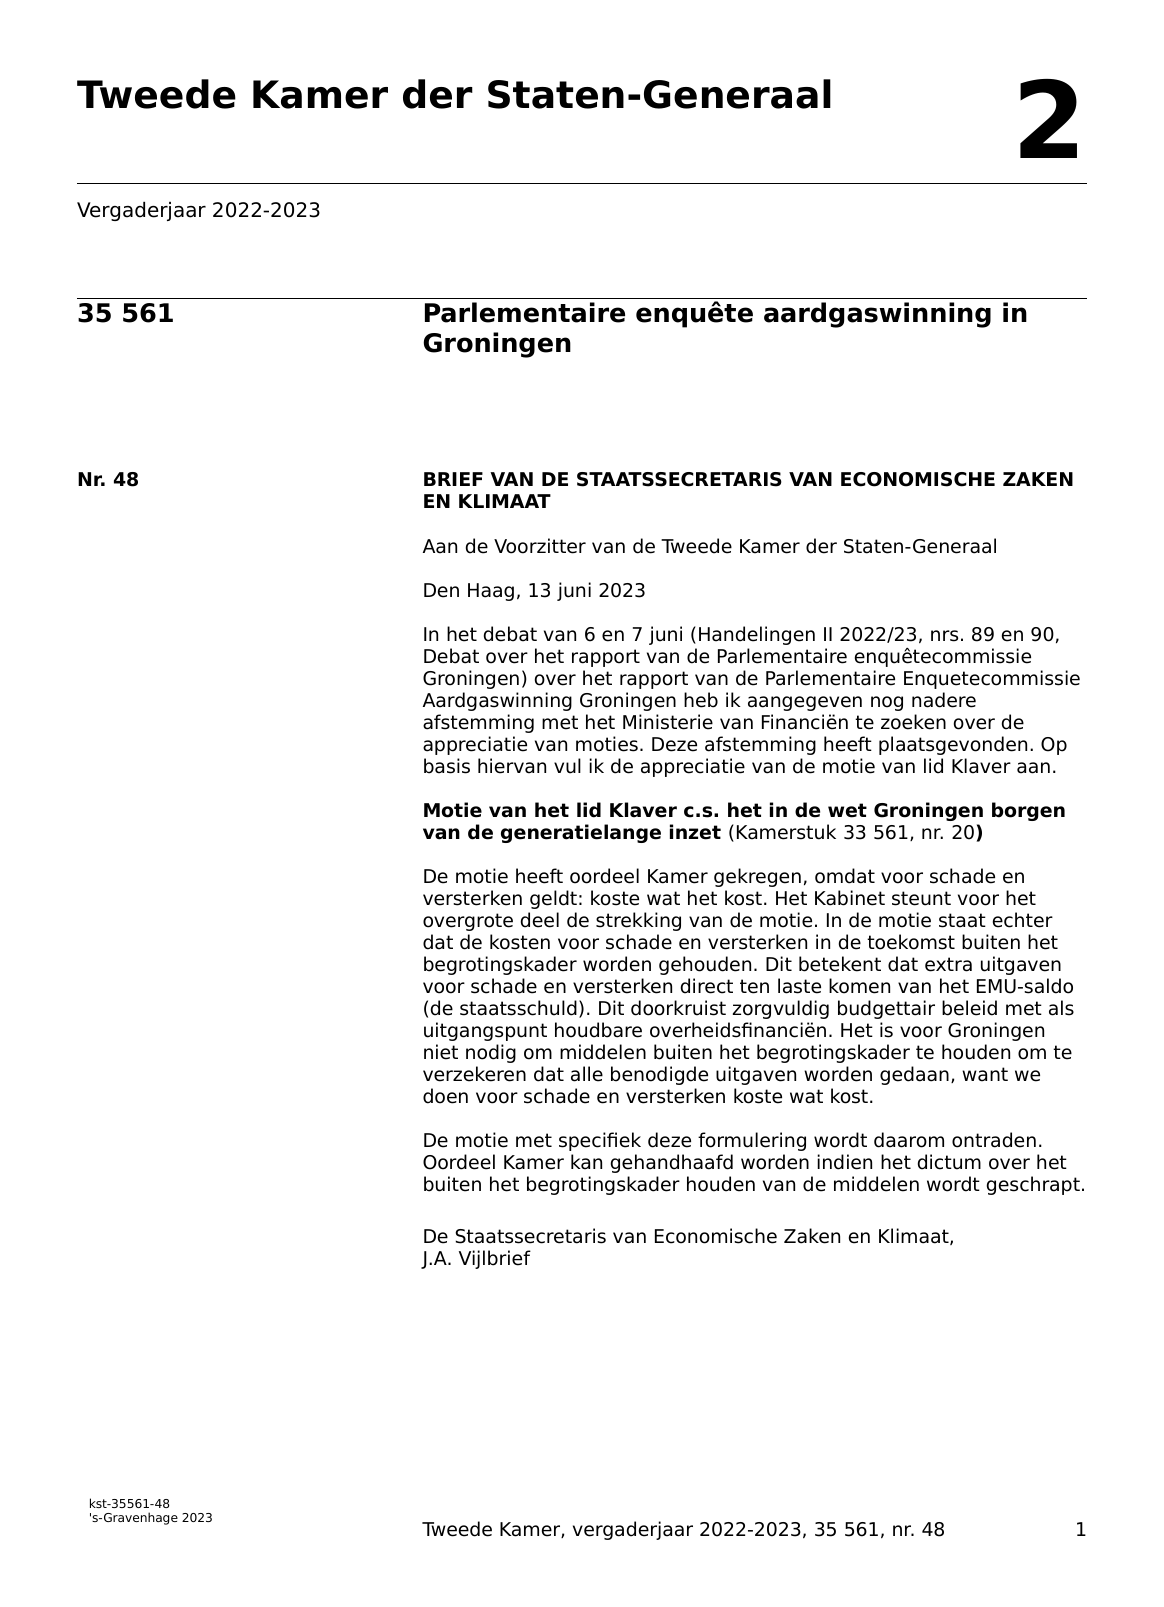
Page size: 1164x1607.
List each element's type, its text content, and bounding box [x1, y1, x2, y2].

text Aan de Voorzitter van de Tweede Kamer der Staten-Generaal [422, 536, 1087, 557]
text kst-35561-48 [88, 1497, 323, 1511]
text De motie heeft oordeel Kamer gekregen, omdat voor schade en versterken geldt: koste wat het kost. Het Kabinet steunt voor het overgrote deel de strekking van de motie. In de motie staat echter dat de kosten voor schade en versterken in de toekomst buiten het begrotingskader worden gehouden. Dit betekent dat extra uitgaven voor schade en versterken direct ten laste komen van het EMU-saldo (de staatsschuld). Dit doorkruist zorgvuldig budgettair beleid met als uitgangspunt houdbare overheidsfinanciën. Het is voor Groningen niet nodig om middelen buiten het begrotingskader te houden om te verzekeren dat alle benodigde uitgaven worden gedaan, want we doen voor schade en versterken koste wat kost. [422, 866, 1087, 1108]
table_cell Vergaderjaar 2022-2023 [77, 184, 1087, 298]
text Den Haag, 13 juni 2023 [422, 580, 1087, 602]
table_header Tweede Kamer der Staten-Generaal [77, 59, 886, 183]
text De motie met specifiek deze formulering wordt daarom ontraden. Oordeel Kamer kan gehandhaafd worden indien het dictum over het buiten het begrotingskader houden van de middelen wordt geschrapt. [422, 1130, 1087, 1196]
text 's-Gravenhage 2023 [88, 1511, 323, 1525]
subtitle Motie van het lid Klaver c.s. het in de wet Groningen borgen van de generatielange inzet (Kamerstuk 33 561, nr. 20) [422, 800, 1087, 844]
table_header 2 [886, 59, 1087, 183]
text In het debat van 6 en 7 juni (Handelingen II 2022/23, nrs. 89 en 90, Debat over het rapport van de Parlementaire enquêtecommissie Groningen) over het rapport van de Parlementaire Enquetecommissie Aardgaswinning Groningen heb ik aangegeven nog nadere afstemming met het Ministerie van Financiën te zoeken over de appreciatie van moties. Deze afstemming heeft plaatsgevonden. Op basis hiervan vul ik de appreciatie van de motie van lid Klaver aan. [422, 624, 1087, 778]
subtitle 35 561 Parlementaire enquête aardgaswinning in Groningen [77, 299, 1087, 358]
text De Staatssecretaris van Economische Zaken en Klimaat, J.A. Vijlbrief [422, 1226, 1087, 1270]
subtitle Nr. 48 BRIEF VAN DE STAATSSECRETARIS VAN ECONOMISCHE ZAKEN EN KLIMAAT [77, 469, 1087, 513]
